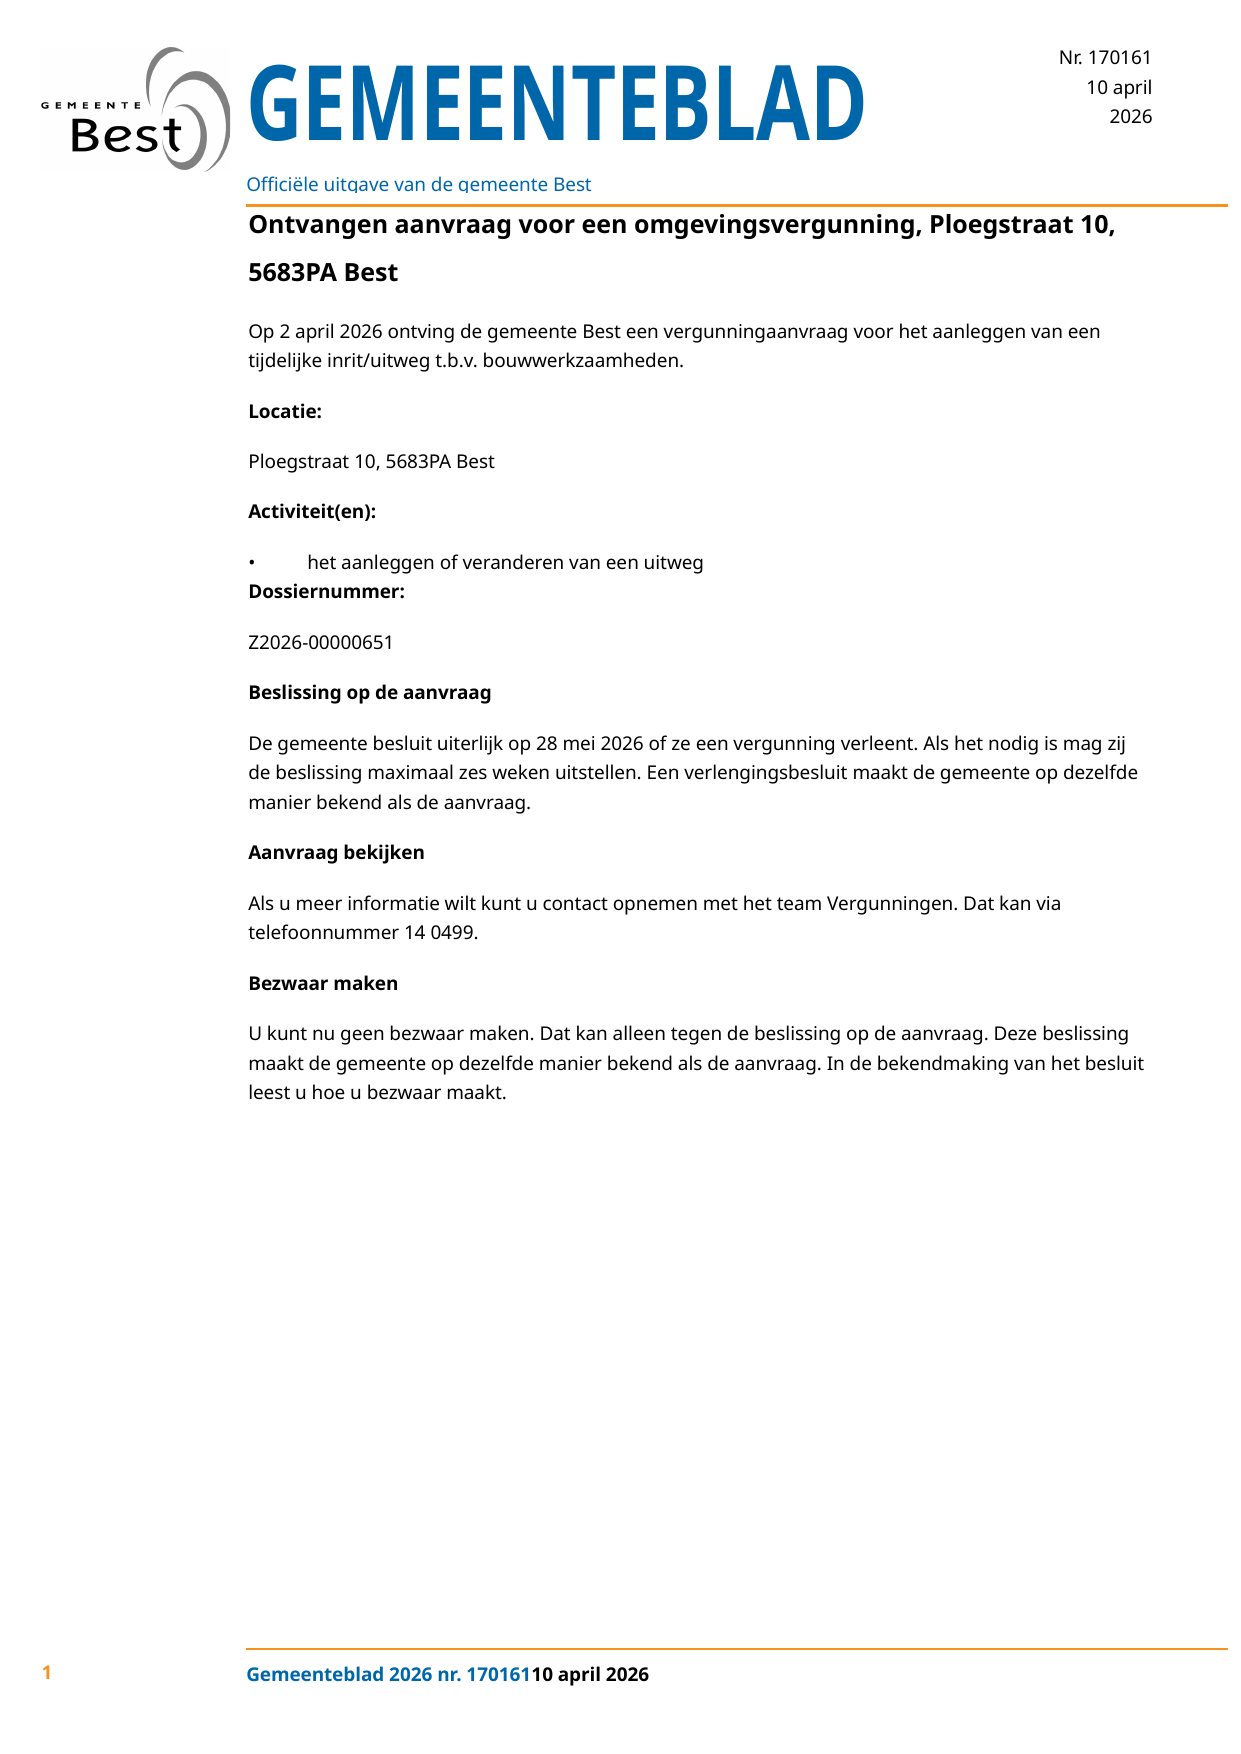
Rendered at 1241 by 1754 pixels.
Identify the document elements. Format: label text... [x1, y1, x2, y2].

text Aanvraag bekijken [248, 839, 1152, 865]
picture [41, 47, 231, 172]
list het aanleggen of veranderen van een uitweg [248, 549, 1152, 575]
text Activiteit(en): [248, 499, 1152, 524]
text Op 2 april 2026 ontving de gemeente Best een vergunningaanvraag voor het aanleggen van een tijdelijke inrit/uitweg t.b.v. bouwwerkzaamheden. [248, 318, 1152, 373]
text Bezwaar maken [248, 970, 1152, 996]
text Ploegstraat 10, 5683PA Best [248, 448, 1152, 474]
text Beslissing op de aanvraag [248, 679, 1152, 705]
text Dossiernummer: [248, 579, 1152, 604]
text Locatie: [248, 398, 1152, 424]
text Ontvangen aanvraag voor een omgevingsvergunning, Ploegstraat 10, 5683PA Best [248, 207, 1152, 288]
text De gemeente besluit uiterlijk op 28 mei 2026 of ze een vergunning verleent. Als het nodig is mag zij de beslissing maximaal zes weken uitstellen. Een verlengingsbesluit maakt de gemeente op dezelfde manier bekend als de aanvraag. [248, 730, 1152, 815]
text Z2026-00000651 [248, 629, 1152, 655]
text U kunt nu geen bezwaar maken. Dat kan alleen tegen de beslissing op de aanvraag. Deze beslissing maakt de gemeente op dezelfde manier bekend als de aanvraag. In de bekendmaking van het besluit leest u hoe u bezwaar maakt. [248, 1020, 1152, 1105]
text Als u meer informatie wilt kunt u contact opnemen met het team Vergunningen. Dat kan via telefoonnummer 14 0499. [248, 890, 1152, 945]
